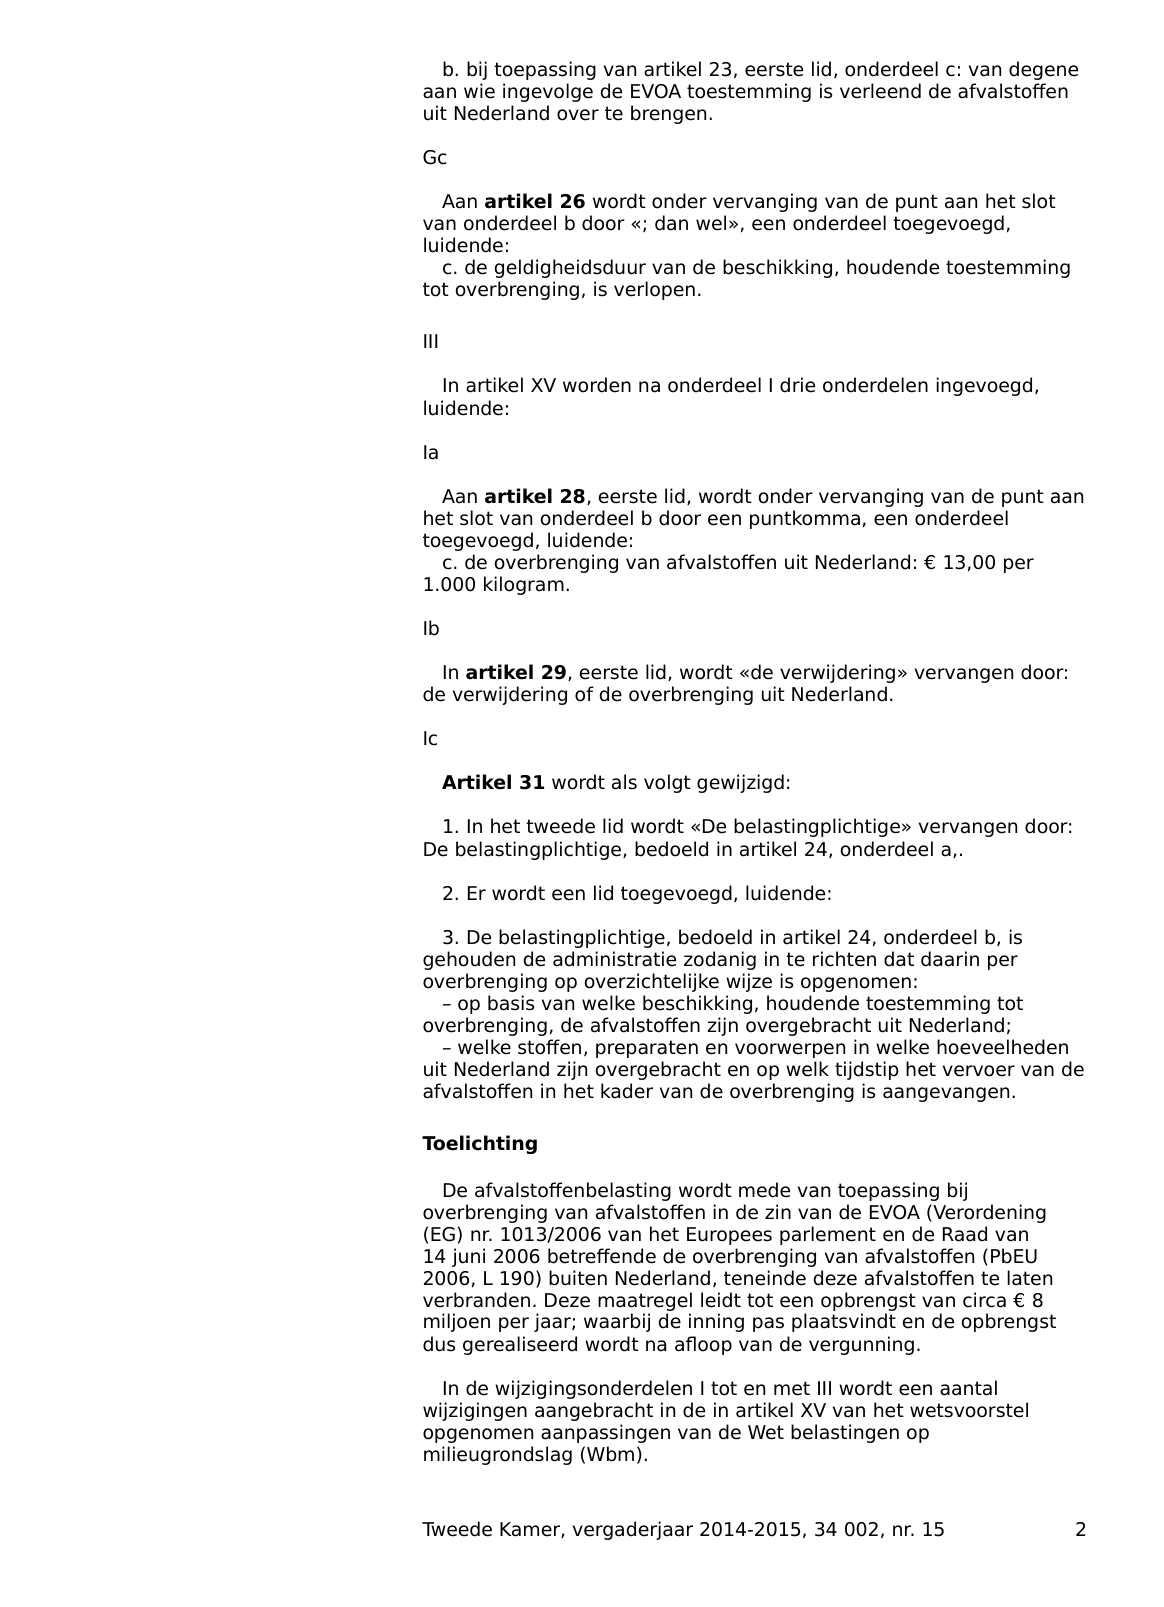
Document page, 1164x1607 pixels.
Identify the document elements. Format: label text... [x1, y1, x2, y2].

text c. de overbrenging van afvalstoffen uit Nederland: € 13,00 per 1.000 kilogram. [422, 552, 1087, 596]
text – op basis van welke beschikking, houdende toestemming tot overbrenging, de afvalstoffen zijn overgebracht uit Nederland; [422, 993, 1087, 1037]
text In artikel XV worden na onderdeel I drie onderdelen ingevoegd, luidende: [422, 375, 1087, 419]
text 2. Er wordt een lid toegevoegd, luidende: [422, 883, 1087, 904]
text Aan artikel 28, eerste lid, wordt onder vervanging van de punt aan het slot van onderdeel b door een puntkomma, een onderdeel toegevoegd, luidende: [422, 486, 1087, 552]
text In de wijzigingsonderdelen I tot en met III wordt een aantal wijzigingen aangebracht in de in artikel XV van het wetsvoorstel opgenomen aanpassingen van de Wet belastingen op milieugrondslag (Wbm). [422, 1378, 1087, 1466]
text Ia [422, 442, 1087, 463]
text Ic [422, 728, 1087, 750]
text c. de geldigheidsduur van de beschikking, houdende toestemming tot overbrenging, is verlopen. [422, 257, 1087, 301]
text Artikel 31 wordt als volgt gewijzigd: [422, 772, 1087, 794]
text b. bij toepassing van artikel 23, eerste lid, onderdeel c: van degene aan wie ingevolge de EVOA toestemming is verleend de afvalstoffen uit Nederland over te brengen. [422, 59, 1087, 125]
text – welke stoffen, preparaten en voorwerpen in welke hoeveelheden uit Nederland zijn overgebracht en op welk tijdstip het vervoer van de afvalstoffen in het kader van de overbrenging is aangevangen. [422, 1037, 1087, 1103]
text De afvalstoffenbelasting wordt mede van toepassing bij overbrenging van afvalstoffen in de zin van de EVOA (Verordening (EG) nr. 1013/2006 van het Europees parlement en de Raad van 14 juni 2006 betreffende de overbrenging van afvalstoffen (PbEU 2006, L 190) buiten Nederland, teneinde deze afvalstoffen te laten verbranden. Deze maatregel leidt tot een opbrengst van circa € 8 miljoen per jaar; waarbij de inning pas plaatsvindt en de opbrengst dus gerealiseerd wordt na afloop van de vergunning. [422, 1179, 1087, 1355]
text In artikel 29, eerste lid, wordt «de verwijdering» vervangen door: de verwijdering of de overbrenging uit Nederland. [422, 662, 1087, 706]
subtitle III [422, 331, 1087, 353]
text Gc [422, 147, 1087, 169]
subtitle Toelichting [422, 1133, 1087, 1154]
text 1. In het tweede lid wordt «De belastingplichtige» vervangen door: De belastingplichtige, bedoeld in artikel 24, onderdeel a,. [422, 816, 1087, 860]
text 3. De belastingplichtige, bedoeld in artikel 24, onderdeel b, is gehouden de administratie zodanig in te richten dat daarin per overbrenging op overzichtelijke wijze is opgenomen: [422, 927, 1087, 993]
text Aan artikel 26 wordt onder vervanging van de punt aan het slot van onderdeel b door «; dan wel», een onderdeel toegevoegd, luidende: [422, 191, 1087, 257]
text Ib [422, 618, 1087, 640]
